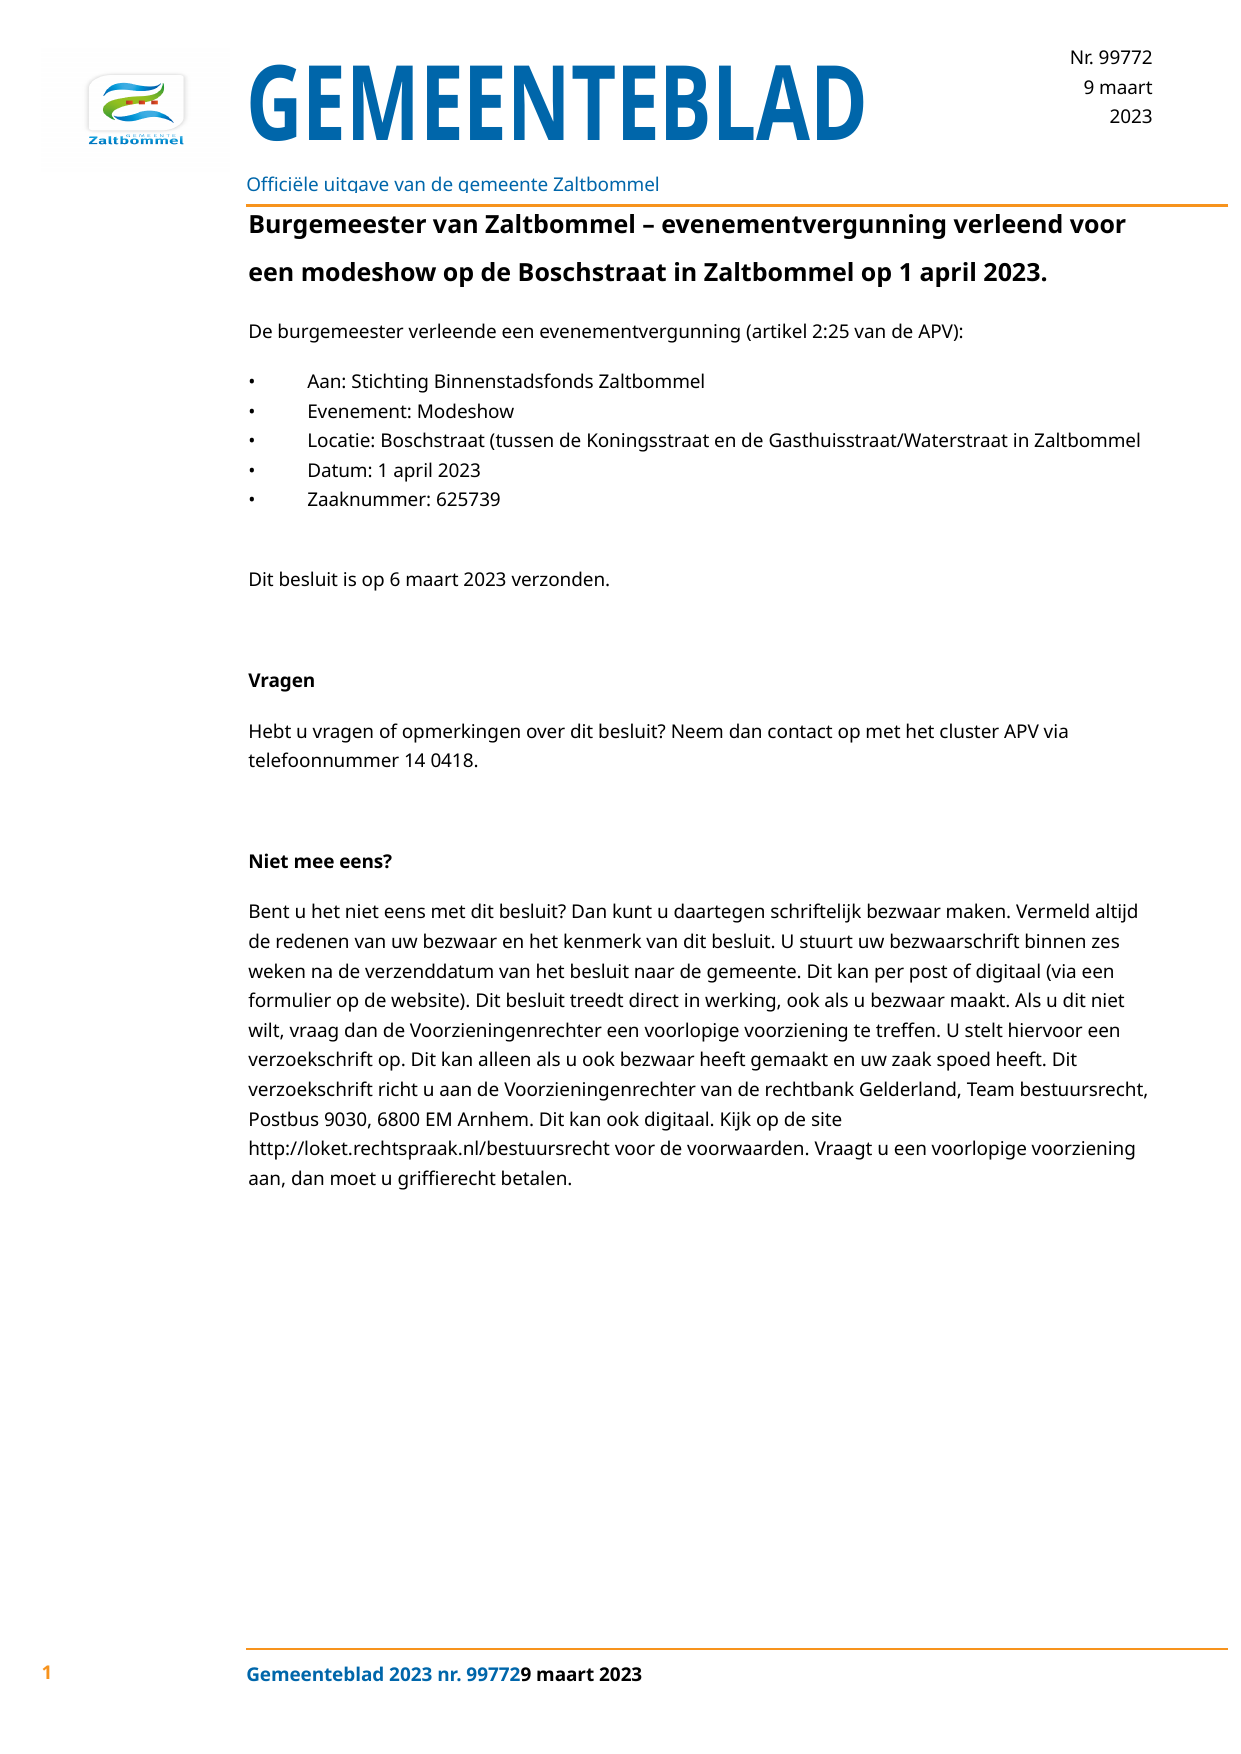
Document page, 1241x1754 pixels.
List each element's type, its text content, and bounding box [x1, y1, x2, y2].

text Burgemeester van Zaltbommel – evenementvergunning verleend voor een modeshow op de Boschstraat in Zaltbommel op 1 april 2023. [248, 207, 1152, 288]
list Datum: 1 april 2023 [248, 457, 1152, 483]
text Dit besluit is op 6 maart 2023 verzonden. [248, 567, 1152, 592]
list Locatie: Boschstraat (tussen de Koningsstraat en de Gasthuisstraat/Waterstraat in Zaltbommel [248, 427, 1152, 453]
picture [41, 47, 231, 172]
text Vragen [248, 667, 1152, 693]
text De burgemeester verleende een evenementvergunning (artikel 2:25 van de APV): [248, 318, 1152, 344]
text Niet mee eens? [248, 848, 1152, 874]
list Evenement: Modeshow [248, 398, 1152, 424]
list Aan: Stichting Binnenstadsfonds Zaltbommel [248, 368, 1152, 394]
list Zaaknummer: 625739 [248, 487, 1152, 512]
text Hebt u vragen of opmerkingen over dit besluit? Neem dan contact op met het cluster APV via telefoonnummer 14 0418. [248, 718, 1152, 773]
text Bent u het niet eens met dit besluit? Dan kunt u daartegen schriftelijk bezwaar maken. Vermeld altijd de redenen van uw bezwaar en het kenmerk van dit besluit. U stuurt uw bezwaarschrift binnen zes weken na de verzenddatum van het besluit naar de gemeente. Dit kan per post of digitaal (via een formulier op de website). Dit besluit treedt direct in werking, ook als u bezwaar maakt. Als u dit niet wilt, vraag dan de Voorzieningenrechter een voorlopige voorziening te treffen. U stelt hiervoor een verzoekschrift op. Dit kan alleen als u ook bezwaar heeft gemaakt en uw zaak spoed heeft. Dit verzoekschrift richt u aan de Voorzieningenrechter van de rechtbank Gelderland, Team bestuursrecht, Postbus 9030, 6800 EM Arnhem. Dit kan ook digitaal. Kijk op de site http://loket.rechtspraak.nl/bestuursrecht voor de voorwaarden. Vraagt u een voorlopige voorziening aan, dan moet u griffierecht betalen. [248, 899, 1152, 1191]
